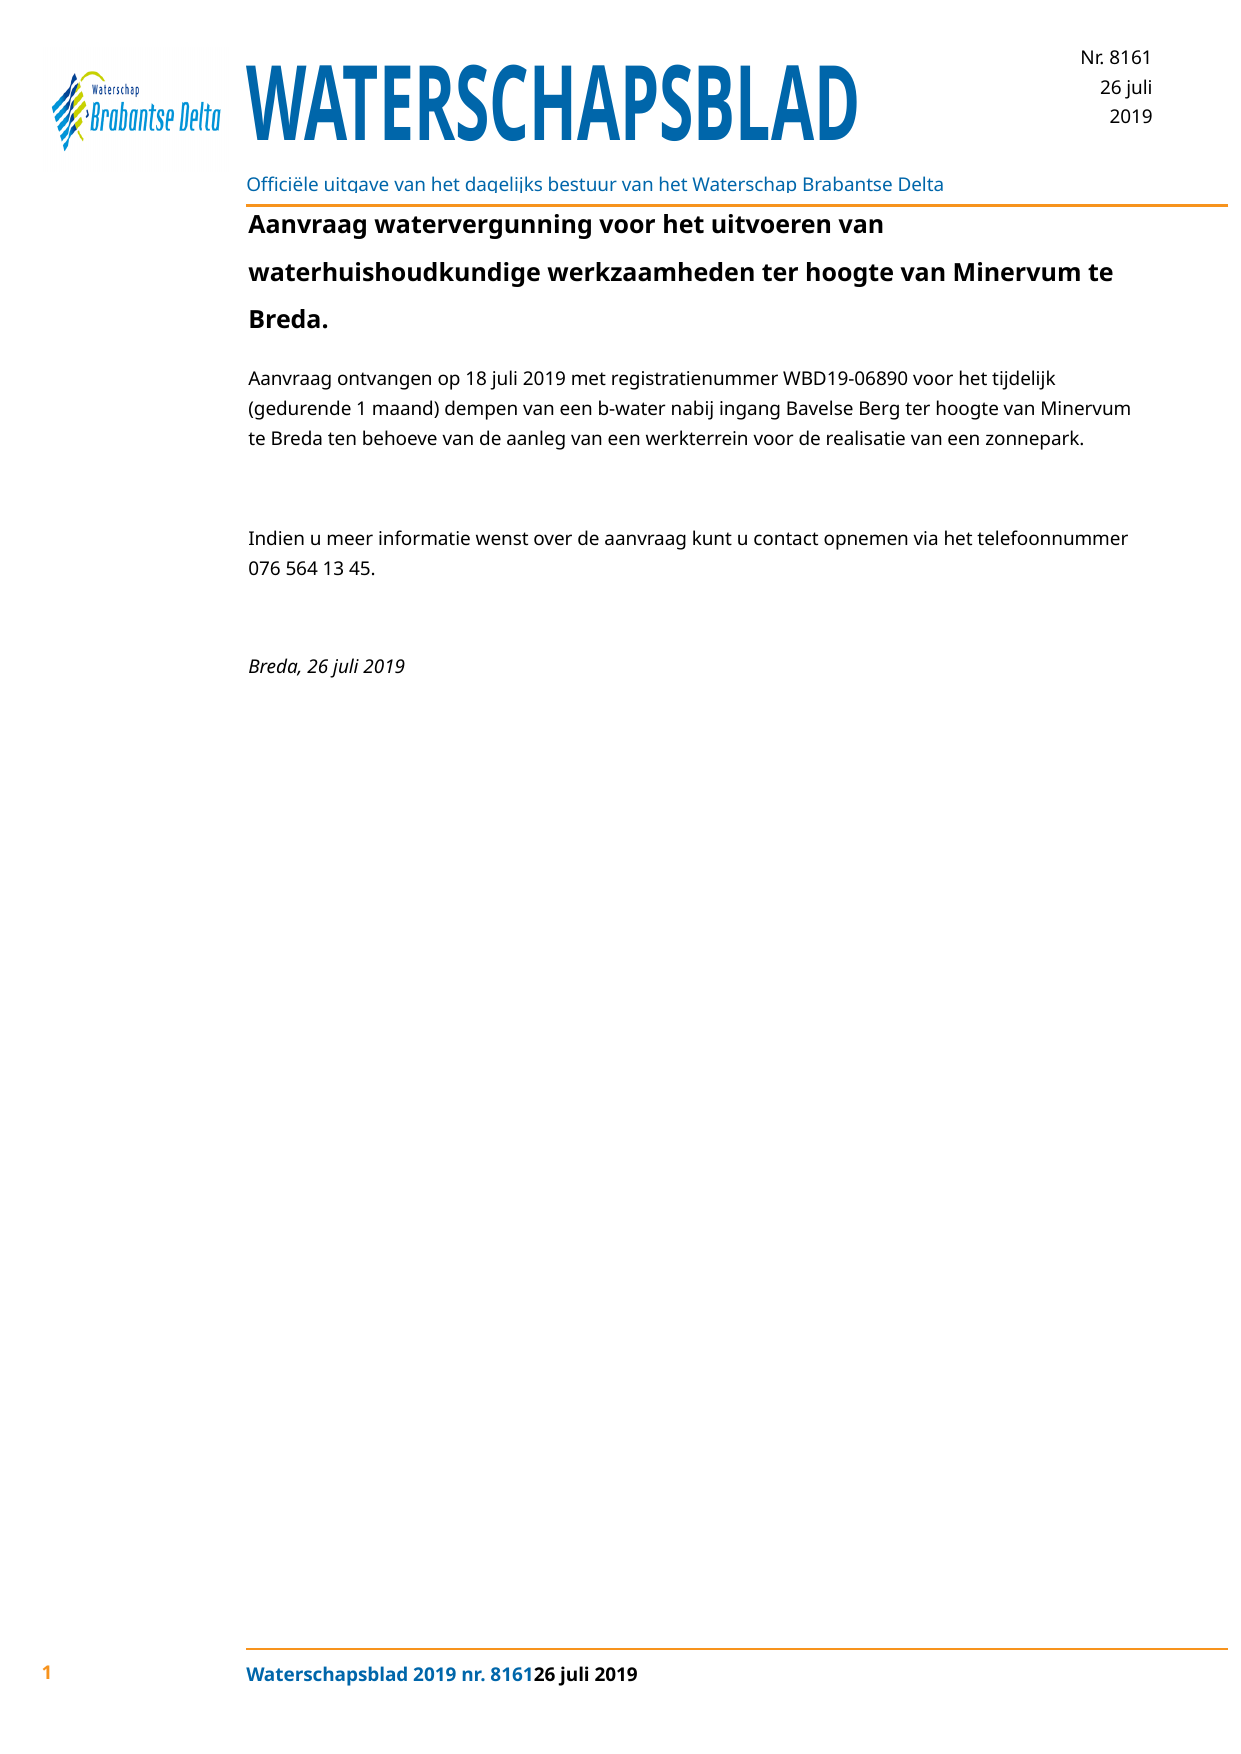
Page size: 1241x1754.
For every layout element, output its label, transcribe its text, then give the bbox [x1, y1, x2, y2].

text Aanvraag watervergunning voor het uitvoeren van waterhuishoudkundige werkzaamheden ter hoogte van Minervum te Breda. [248, 207, 1152, 336]
text Indien u meer informatie wenst over de aanvraag kunt u contact opnemen via het telefoonnummer 076 564 13 45. [248, 526, 1152, 581]
text Breda, 26 juli 2019 [248, 653, 1152, 679]
picture [41, 47, 231, 172]
text Aanvraag ontvangen op 18 juli 2019 met registratienummer WBD19-06890 voor het tijdelijk (gedurende 1 maand) dempen van een b-water nabij ingang Bavelse Berg ter hoogte van Minervum te Breda ten behoeve van de aanleg van een werkterrein voor de realisatie van een zonnepark. [248, 366, 1152, 450]
